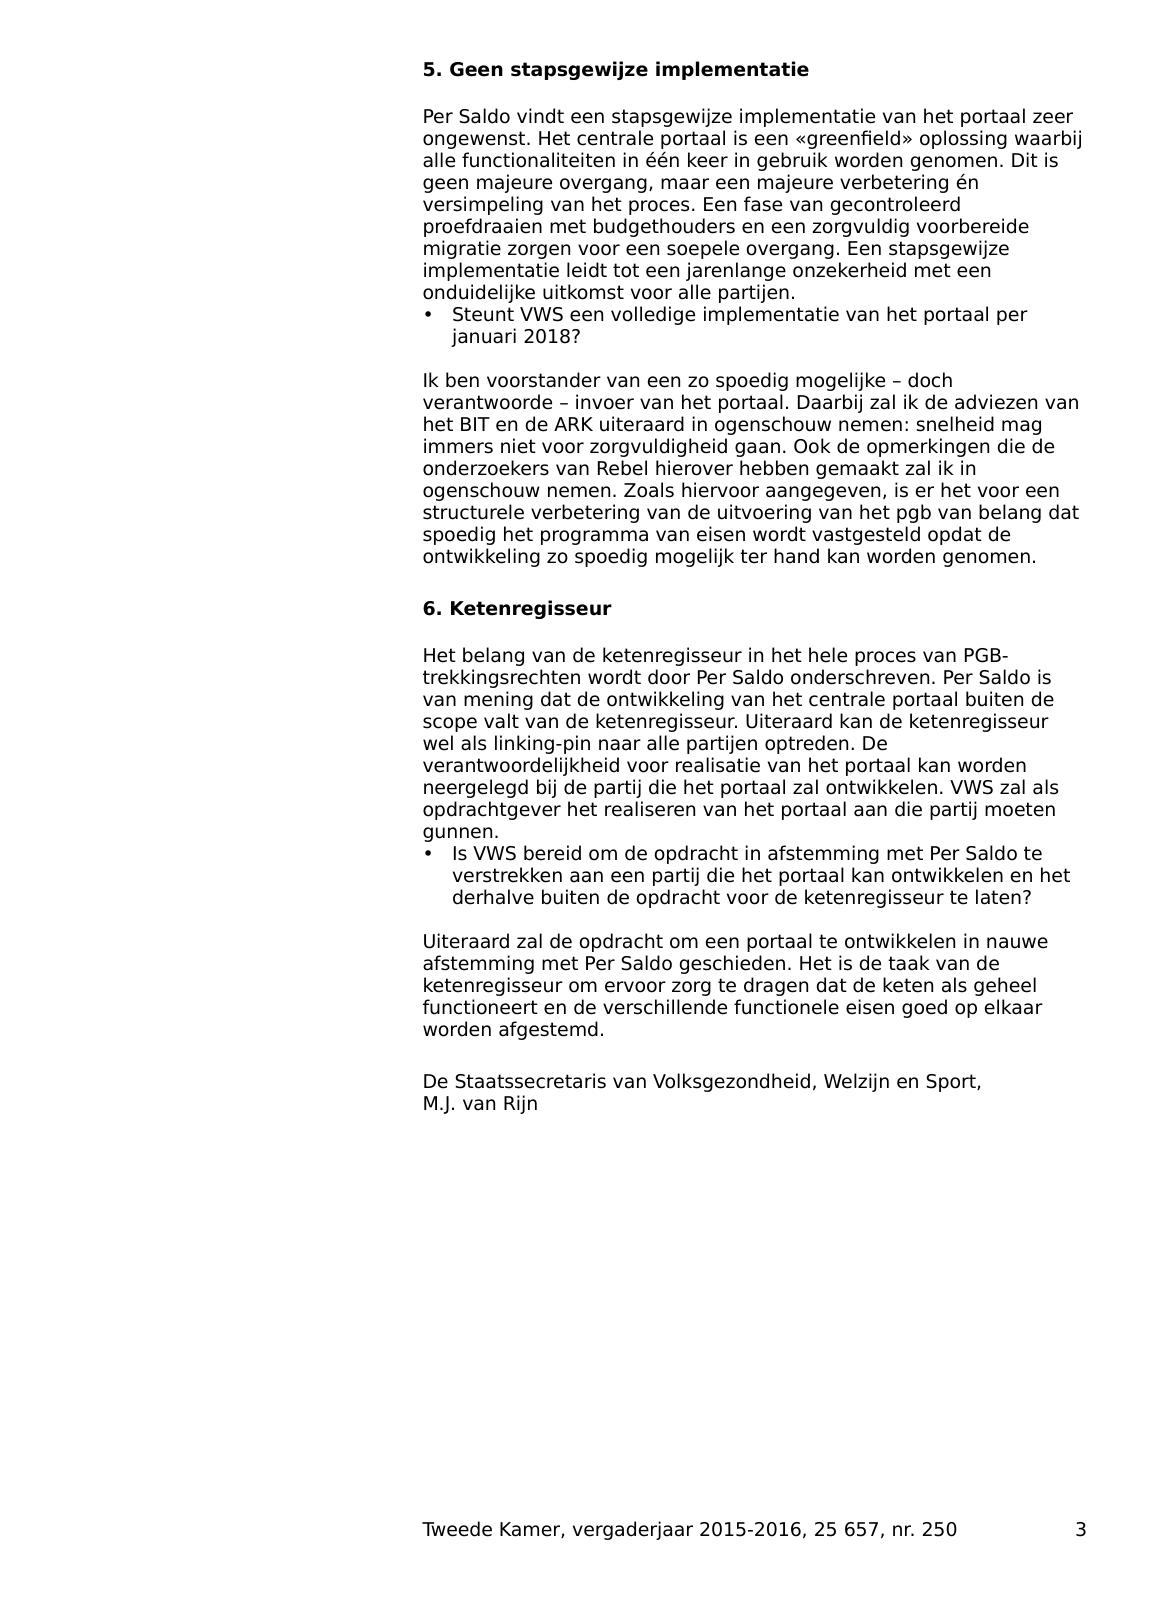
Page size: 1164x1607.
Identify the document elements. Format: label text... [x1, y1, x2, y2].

subtitle 6. Ketenregisseur [422, 598, 1087, 620]
subtitle 5. Geen stapsgewijze implementatie [422, 59, 1087, 81]
text • Is VWS bereid om de opdracht in afstemming met Per Saldo te verstrekken aan een partij die het portaal kan ontwikkelen en het derhalve buiten de opdracht voor de ketenregisseur te laten? [422, 843, 1087, 908]
text Ik ben voorstander van een zo spoedig mogelijke – doch verantwoorde – invoer van het portaal. Daarbij zal ik de adviezen van het BIT en de ARK uiteraard in ogenschouw nemen: snelheid mag immers niet voor zorgvuldigheid gaan. Ook de opmerkingen die de onderzoekers van Rebel hierover hebben gemaakt zal ik in ogenschouw nemen. Zoals hiervoor aangegeven, is er het voor een structurele verbetering van de uitvoering van het pgb van belang dat spoedig het programma van eisen wordt vastgesteld opdat de ontwikkeling zo spoedig mogelijk ter hand kan worden genomen. [422, 370, 1087, 568]
text Uiteraard zal de opdracht om een portaal te ontwikkelen in nauwe afstemming met Per Saldo geschieden. Het is de taak van de ketenregisseur om ervoor zorg te dragen dat de keten als geheel functioneert en de verschillende functionele eisen goed op elkaar worden afgestemd. [422, 931, 1087, 1041]
text Per Saldo vindt een stapsgewijze implementatie van het portaal zeer ongewenst. Het centrale portaal is een «greenfield» oplossing waarbij alle functionaliteiten in één keer in gebruik worden genomen. Dit is geen majeure overgang, maar een majeure verbetering én versimpeling van het proces. Een fase van gecontroleerd proefdraaien met budgethouders en een zorgvuldig voorbereide migratie zorgen voor een soepele overgang. Een stapsgewijze implementatie leidt tot een jarenlange onzekerheid met een onduidelijke uitkomst voor alle partijen. [422, 106, 1087, 304]
text • Steunt VWS een volledige implementatie van het portaal per januari 2018? [422, 304, 1087, 348]
text Het belang van de ketenregisseur in het hele proces van PGB-trekkingsrechten wordt door Per Saldo onderschreven. Per Saldo is van mening dat de ontwikkeling van het centrale portaal buiten de scope valt van de ketenregisseur. Uiteraard kan de ketenregisseur wel als linking-pin naar alle partijen optreden. De verantwoordelijkheid voor realisatie van het portaal kan worden neergelegd bij de partij die het portaal zal ontwikkelen. VWS zal als opdrachtgever het realiseren van het portaal aan die partij moeten gunnen. [422, 645, 1087, 843]
text De Staatssecretaris van Volksgezondheid, Welzijn en Sport, M.J. van Rijn [422, 1071, 1087, 1114]
